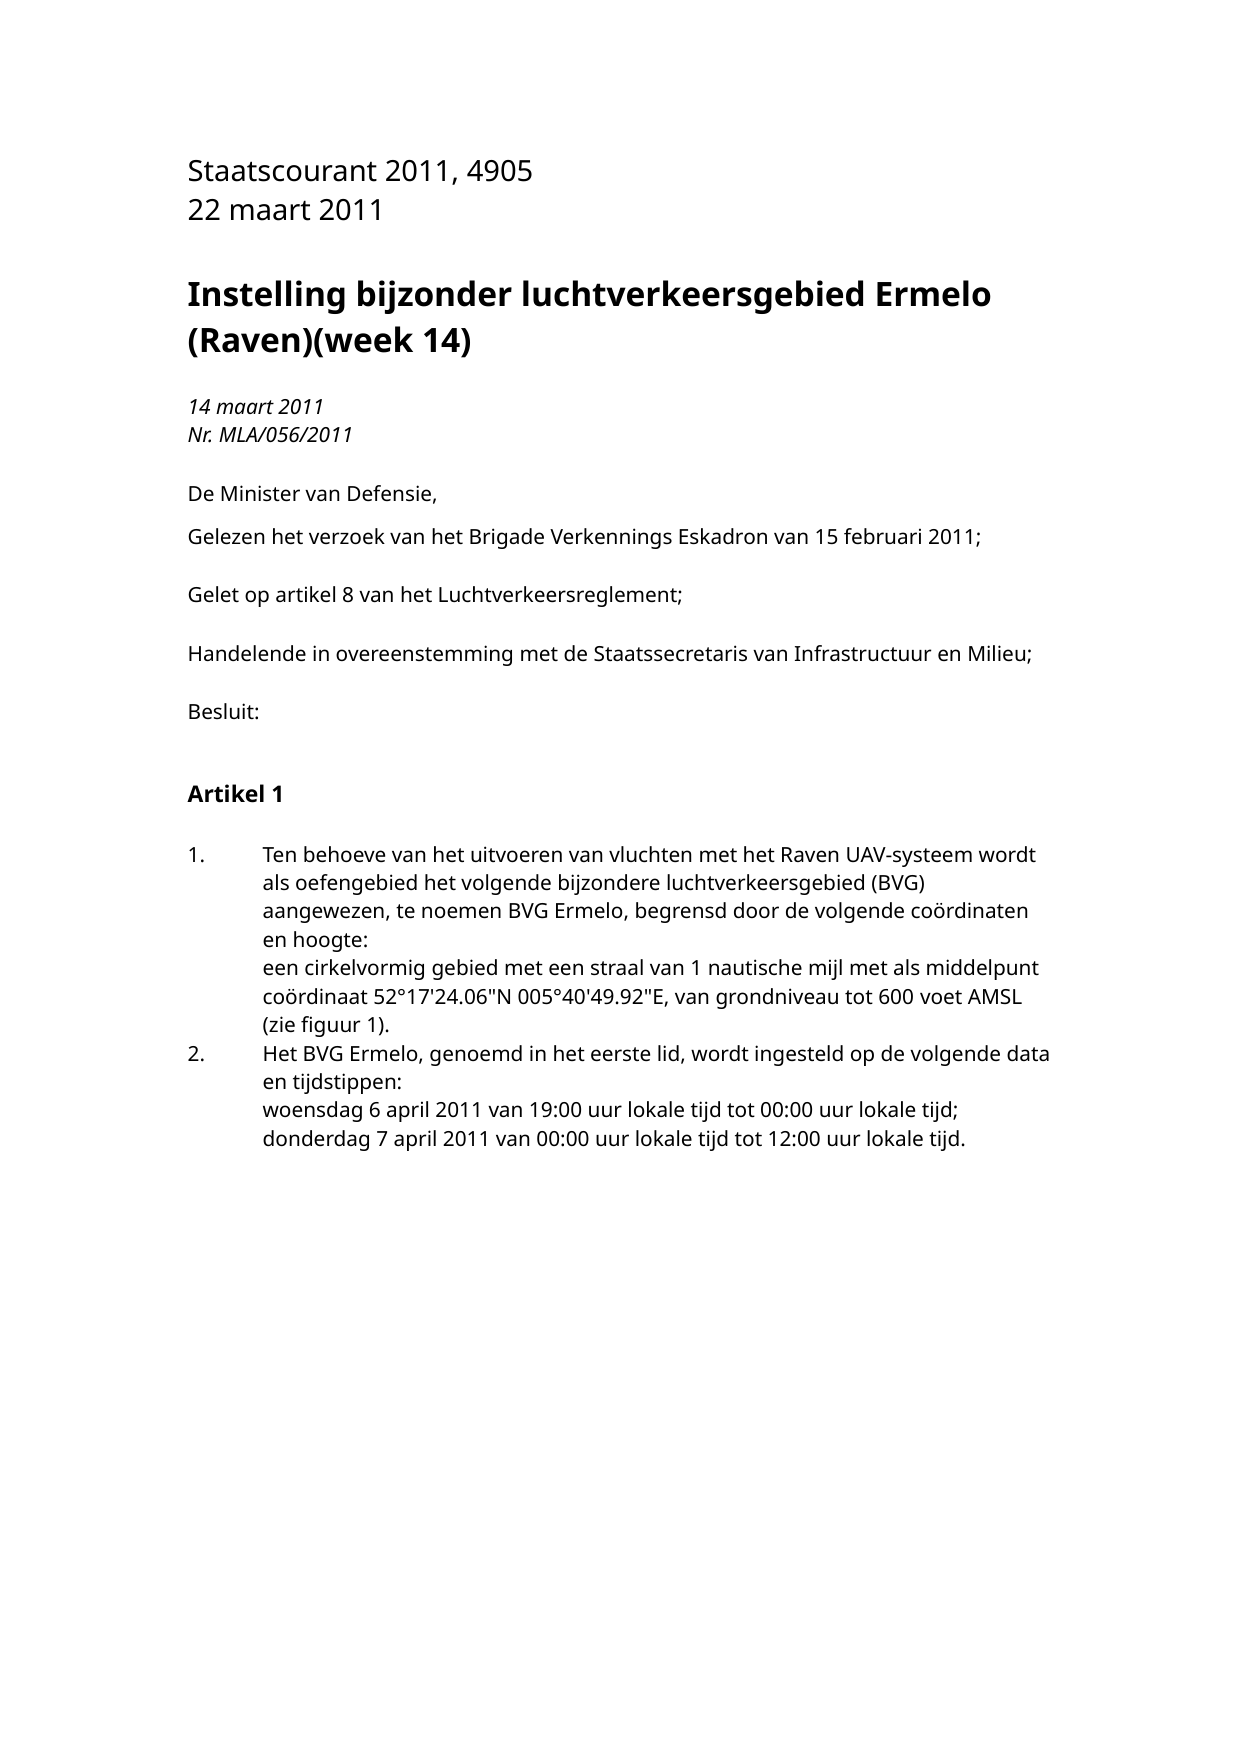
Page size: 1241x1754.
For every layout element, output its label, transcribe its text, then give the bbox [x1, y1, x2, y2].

text Staatscourant 2011, 4905 [187, 150, 1053, 190]
subtitle Instelling bijzonder luchtverkeersgebied Ermelo (Raven)(week 14) [187, 271, 1053, 362]
list Het BVG Ermelo, genoemd in het eerste lid, wordt ingesteld op de volgende data en tijdstippen: [187, 1039, 1053, 1096]
list een cirkelvormig gebied met een straal van 1 nautische mijl met als middelpunt coördinaat 52°17'24.06"N 005°40'49.92"E, van grondniveau tot 600 voet AMSL (zie figuur 1). [187, 953, 1053, 1039]
text 22 maart 2011 [187, 190, 1053, 229]
text De Minister van Defensie, [187, 479, 1053, 507]
list donderdag 7 april 2011 van 00:00 uur lokale tijd tot 12:00 uur lokale tijd. [187, 1124, 1053, 1152]
list Ten behoeve van het uitvoeren van vluchten met het Raven UAV-systeem wordt als oefengebied het volgende bijzondere luchtverkeersgebied (BVG) aangewezen, te noemen BVG Ermelo, begrensd door de volgende coördinaten en hoogte: [187, 840, 1053, 953]
list woensdag 6 april 2011 van 19:00 uur lokale tijd tot 00:00 uur lokale tijd; [187, 1096, 1053, 1124]
text 14 maart 2011 [187, 392, 1053, 420]
text Gelezen het verzoek van het Brigade Verkennings Eskadron van 15 februari 2011; [187, 522, 1053, 551]
text Nr. MLA/056/2011 [187, 420, 1053, 449]
text Gelet op artikel 8 van het Luchtverkeersreglement; [187, 581, 1053, 609]
subtitle Artikel 1 [187, 778, 1053, 810]
text Handelende in overeenstemming met de Staatssecretaris van Infrastructuur en Milieu; [187, 639, 1053, 667]
text Besluit: [187, 697, 1053, 726]
